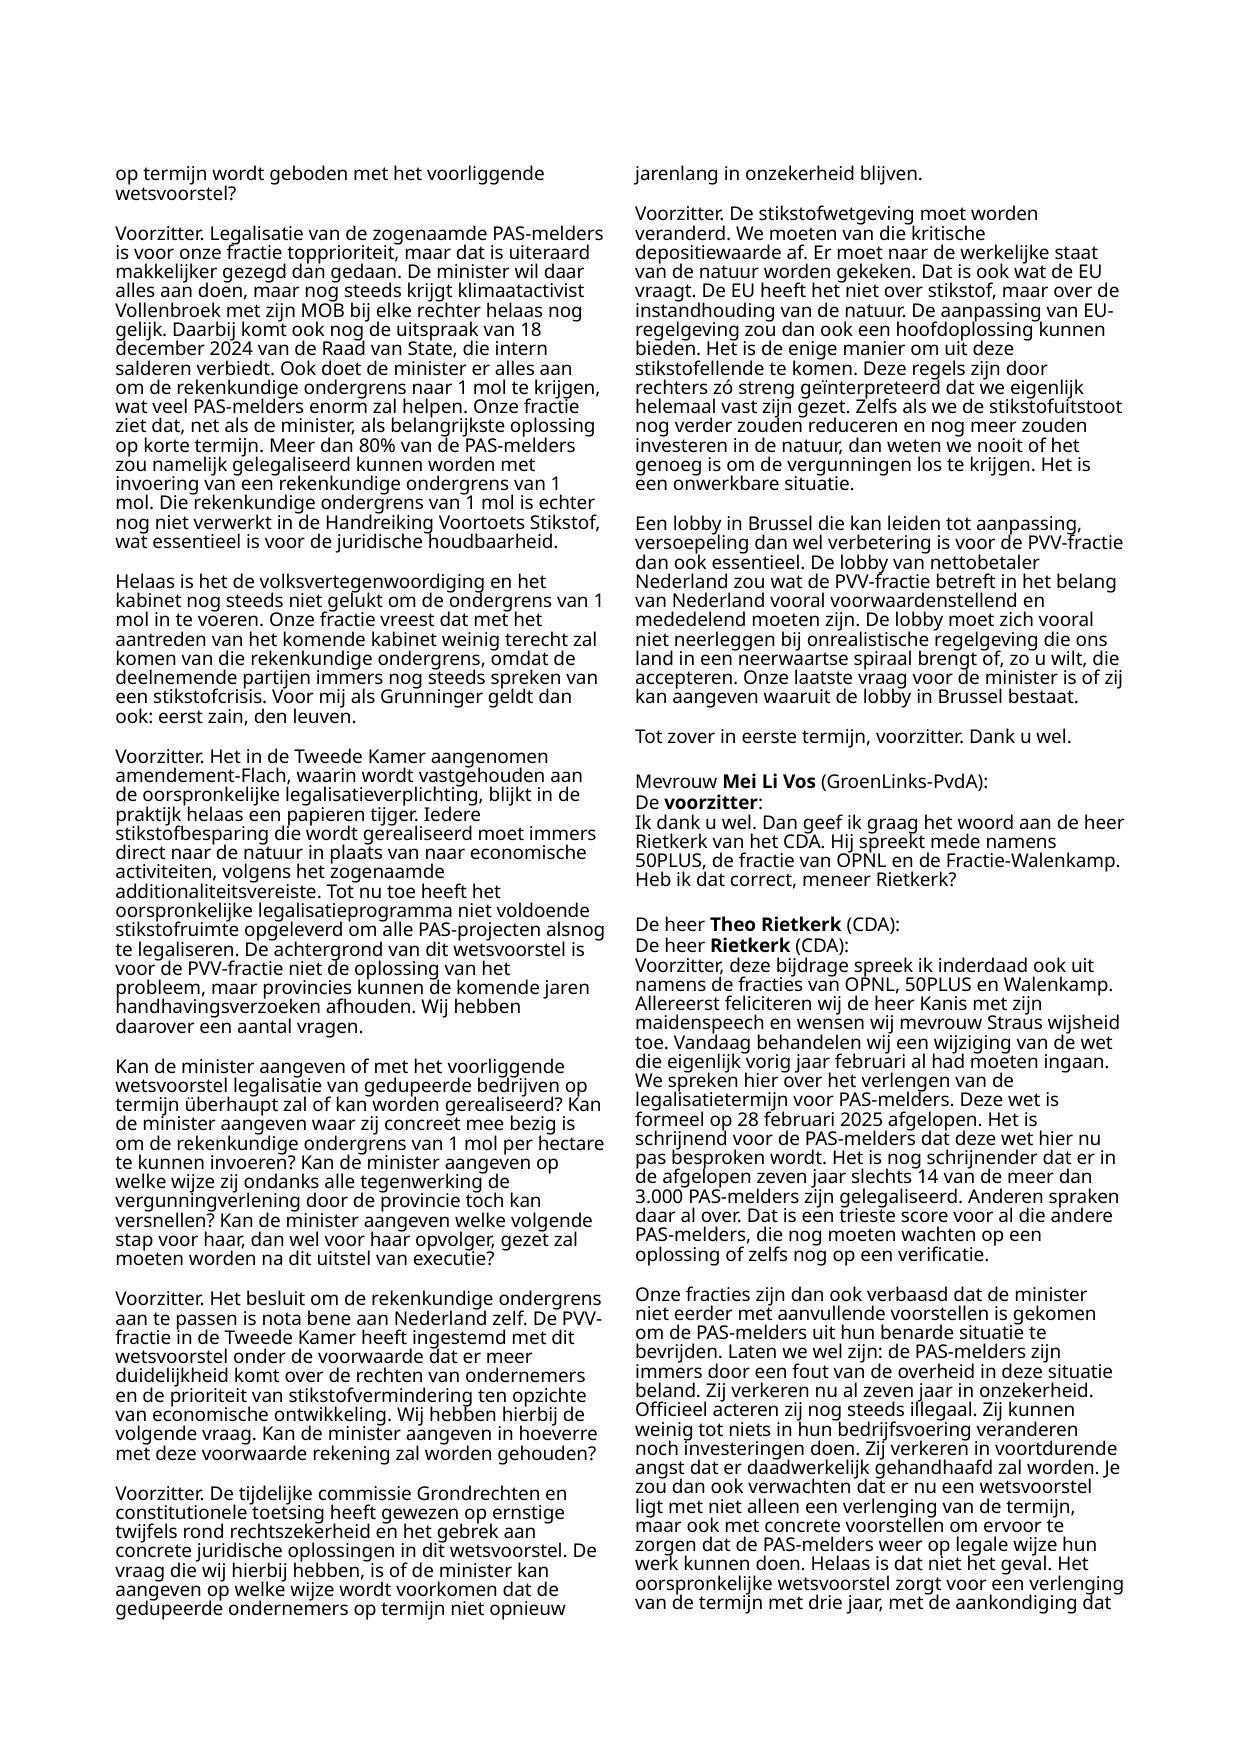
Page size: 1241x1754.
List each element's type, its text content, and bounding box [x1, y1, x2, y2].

text Onze fracties zijn dan ook verbaasd dat de minister niet eerder met aanvullende voorstellen is gekomen om de PAS-melders uit hun benarde situatie te bevrijden. Laten we wel zijn: de PAS-melders zijn immers door een fout van de overheid in deze situatie beland. Zij verkeren nu al zeven jaar in onzekerheid. Officieel acteren zij nog steeds illegaal. Zij kunnen weinig tot niets in hun bedrijfsvoering veranderen noch investeringen doen. Zij verkeren in voortdurende angst dat er daadwerkelijk gehandhaafd zal worden. Je zou dan ook verwachten dat er nu een wetsvoorstel ligt met niet alleen een verlenging van de termijn, maar ook met concrete voorstellen om ervoor te zorgen dat de PAS-melders weer op legale wijze hun werk kunnen doen. Helaas is dat niet het geval. Het oorspronkelijke wetsvoorstel zorgt voor een verlenging van de termijn met drie jaar, met de aankondiging dat [635, 1286, 1125, 1613]
text Voorzitter. Het besluit om de rekenkundige ondergrens aan te passen is nota bene aan Nederland zelf. De PVV-fractie in de Tweede Kamer heeft ingestemd met dit wetsvoorstel onder de voorwaarde dat er meer duidelijkheid komt over de rechten van ondernemers en de prioriteit van stikstofvermindering ten opzichte van economische ontwikkeling. Wij hebben hierbij de volgende vraag. Kan de minister aangeven in hoeverre met deze voorwaarde rekening zal worden gehouden? [115, 1290, 605, 1464]
text Voorzitter. Legalisatie van de zogenaamde PAS-melders is voor onze fractie topprioriteit, maar dat is uiteraard makkelijker gezegd dan gedaan. De minister wil daar alles aan doen, maar nog steeds krijgt klimaatactivist Vollenbroek met zijn MOB bij elke rechter helaas nog gelijk. Daarbij komt ook nog de uitspraak van 18 december 2024 van de Raad van State, die intern salderen verbiedt. Ook doet de minister er alles aan om de rekenkundige ondergrens naar 1 mol te krijgen, wat veel PAS-melders enorm zal helpen. Onze fractie ziet dat, net als de minister, als belangrijkste oplossing op korte termijn. Meer dan 80% van de PAS-melders zou namelijk gelegaliseerd kunnen worden met invoering van een rekenkundige ondergrens van 1 mol. Die rekenkundige ondergrens van 1 mol is echter nog niet verwerkt in de Handreiking Voortoets Stikstof, wat essentieel is voor de juridische houdbaarheid. [115, 224, 605, 552]
text Voorzitter. De stikstofwetgeving moet worden veranderd. We moeten van die kritische depositiewaarde af. Er moet naar de werkelijke staat van de natuur worden gekeken. Dat is ook wat de EU vraagt. De EU heeft het niet over stikstof, maar over de instandhouding van de natuur. De aanpassing van EU-regelgeving zou dan ook een hoofdoplossing kunnen bieden. Het is de enige manier om uit deze stikstofellende te komen. Deze regels zijn door rechters zó streng geïnterpreteerd dat we eigenlijk helemaal vast zijn gezet. Zelfs als we de stikstofuitstoot nog verder zouden reduceren en nog meer zouden investeren in de natuur, dan weten we nooit of het genoeg is om de vergunningen los te krijgen. Het is een onwerkbare situatie. [635, 205, 1125, 494]
text Kan de minister aangeven of met het voorliggende wetsvoorstel legalisatie van gedupeerde bedrijven op termijn überhaupt zal of kan worden gerealiseerd? Kan de minister aangeven waar zij concreet mee bezig is om de rekenkundige ondergrens van 1 mol per hectare te kunnen invoeren? Kan de minister aangeven op welke wijze zij ondanks alle tegenwerking de vergunningverlening door de provincie toch kan versnellen? Kan de minister aangeven welke volgende stap voor haar, dan wel voor haar opvolger, gezet zal moeten worden na dit uitstel van executie? [115, 1058, 605, 1269]
text De voorzitter: [635, 794, 1125, 814]
text Helaas is het de volksvertegenwoordiging en het kabinet nog steeds niet gelukt om de ondergrens van 1 mol in te voeren. Onze fractie vreest dat met het aantreden van het komende kabinet weinig terecht zal komen van die rekenkundige ondergrens, omdat de deelnemende partijen immers nog steeds spreken van een stikstofcrisis. Voor mij als Grunninger geldt dan ook: eerst zain, den leuven. [115, 573, 605, 727]
text Voorzitter, deze bijdrage spreek ik inderdaad ook uit namens de fracties van OPNL, 50PLUS en Walenkamp. Allereerst feliciteren wij de heer Kanis met zijn maidenspeech en wensen wij mevrouw Straus wijsheid toe. Vandaag behandelen wij een wijziging van de wet die eigenlijk vorig jaar februari al had moeten ingaan. We spreken hier over het verlengen van de legalisatietermijn voor PAS-melders. Deze wet is formeel op 28 februari 2025 afgelopen. Het is schrijnend voor de PAS-melders dat deze wet hier nu pas besproken wordt. Het is nog schrijnender dat er in de afgelopen zeven jaar slechts 14 van de meer dan 3.000 PAS-melders zijn gelegaliseerd. Anderen spraken daar al over. Dat is een trieste score voor al die andere PAS-melders, die nog moeten wachten op een oplossing of zelfs nog op een verificatie. [635, 957, 1125, 1265]
text Voorzitter. Het in de Tweede Kamer aangenomen amendement-Flach, waarin wordt vastgehouden aan de oorspronkelijke legalisatieverplichting, blijkt in de praktijk helaas een papieren tijger. Iedere stikstofbesparing die wordt gerealiseerd moet immers direct naar de natuur in plaats van naar economische activiteiten, volgens het zogenaamde additionaliteitsvereiste. Tot nu toe heeft het oorspronkelijke legalisatieprogramma niet voldoende stikstofruimte opgeleverd om alle PAS-projecten alsnog te legaliseren. De achtergrond van dit wetsvoorstel is voor de PVV-fractie niet de oplossing van het probleem, maar provincies kunnen de komende jaren handhavingsverzoeken afhouden. Wij hebben daarover een aantal vragen. [115, 748, 605, 1037]
text Tot zover in eerste termijn, voorzitter. Dank u wel. [635, 728, 1125, 748]
text Ik dank u wel. Dan geef ik graag het woord aan de heer Rietkerk van het CDA. Hij spreekt mede namens 50PLUS, de fractie van OPNL en de Fractie-Walenkamp. Heb ik dat correct, meneer Rietkerk? [635, 814, 1125, 891]
text jarenlang in onzekerheid blijven. [635, 165, 1125, 184]
text Een lobby in Brussel die kan leiden tot aanpassing, versoepeling dan wel verbetering is voor de PVV-fractie dan ook essentieel. De lobby van nettobetaler Nederland zou wat de PVV-fractie betreft in het belang van Nederland vooral voorwaardenstellend en mededelend moeten zijn. De lobby moet zich vooral niet neerleggen bij onrealistische regelgeving die ons land in een neerwaartse spiraal brengt of, zo u wilt, die accepteren. Onze laatste vraag voor de minister is of zij kan aangeven waaruit de lobby in Brussel bestaat. [635, 515, 1125, 708]
text De heer Rietkerk (CDA): [635, 937, 1125, 957]
text De heer Theo Rietkerk (CDA): [635, 912, 1125, 937]
text op termijn wordt geboden met het voorliggende wetsvoorstel? [115, 165, 605, 204]
text Mevrouw Mei Li Vos (GroenLinks-PvdA): [635, 769, 1125, 794]
text Voorzitter. De tijdelijke commissie Grondrechten en constitutionele toetsing heeft gewezen op ernstige twijfels rond rechtszekerheid en het gebrek aan concrete juridische oplossingen in dit wetsvoorstel. De vraag die wij hierbij hebben, is of de minister kan aangeven op welke wijze wordt voorkomen dat de gedupeerde ondernemers op termijn niet opnieuw [115, 1484, 605, 1619]
